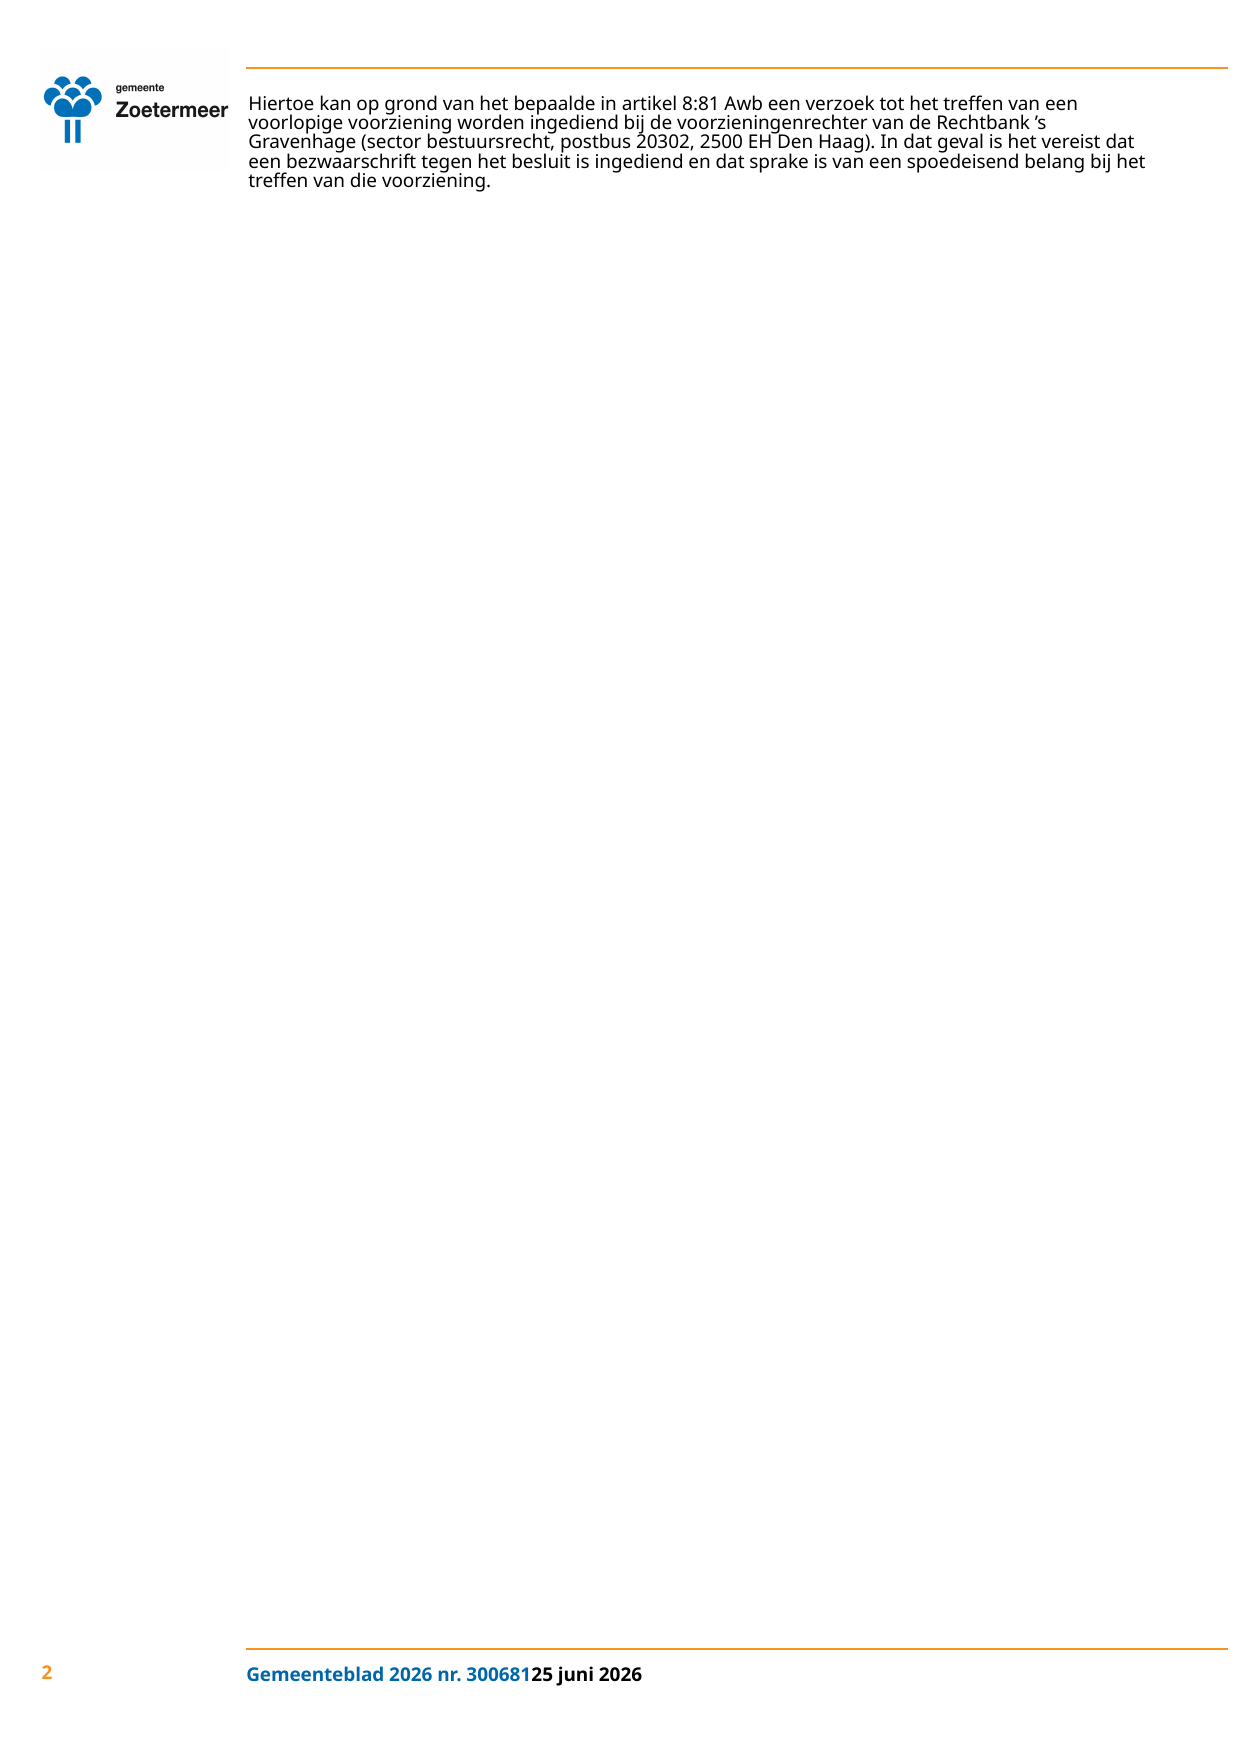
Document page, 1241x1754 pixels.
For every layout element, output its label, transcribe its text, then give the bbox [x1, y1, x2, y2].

text Hiertoe kan op grond van het bepaalde in artikel 8:81 Awb een verzoek tot het treffen van een voorlopige voorziening worden ingediend bij de voorzieningenrechter van de Rechtbank ’s Gravenhage (sector bestuursrecht, postbus 20302, 2500 EH Den Haag). In dat geval is het vereist dat een bezwaarschrift tegen het besluit is ingediend en dat sprake is van een spoedeisend belang bij het treffen van die voorziening. [248, 95, 1152, 191]
picture [41, 47, 231, 172]
